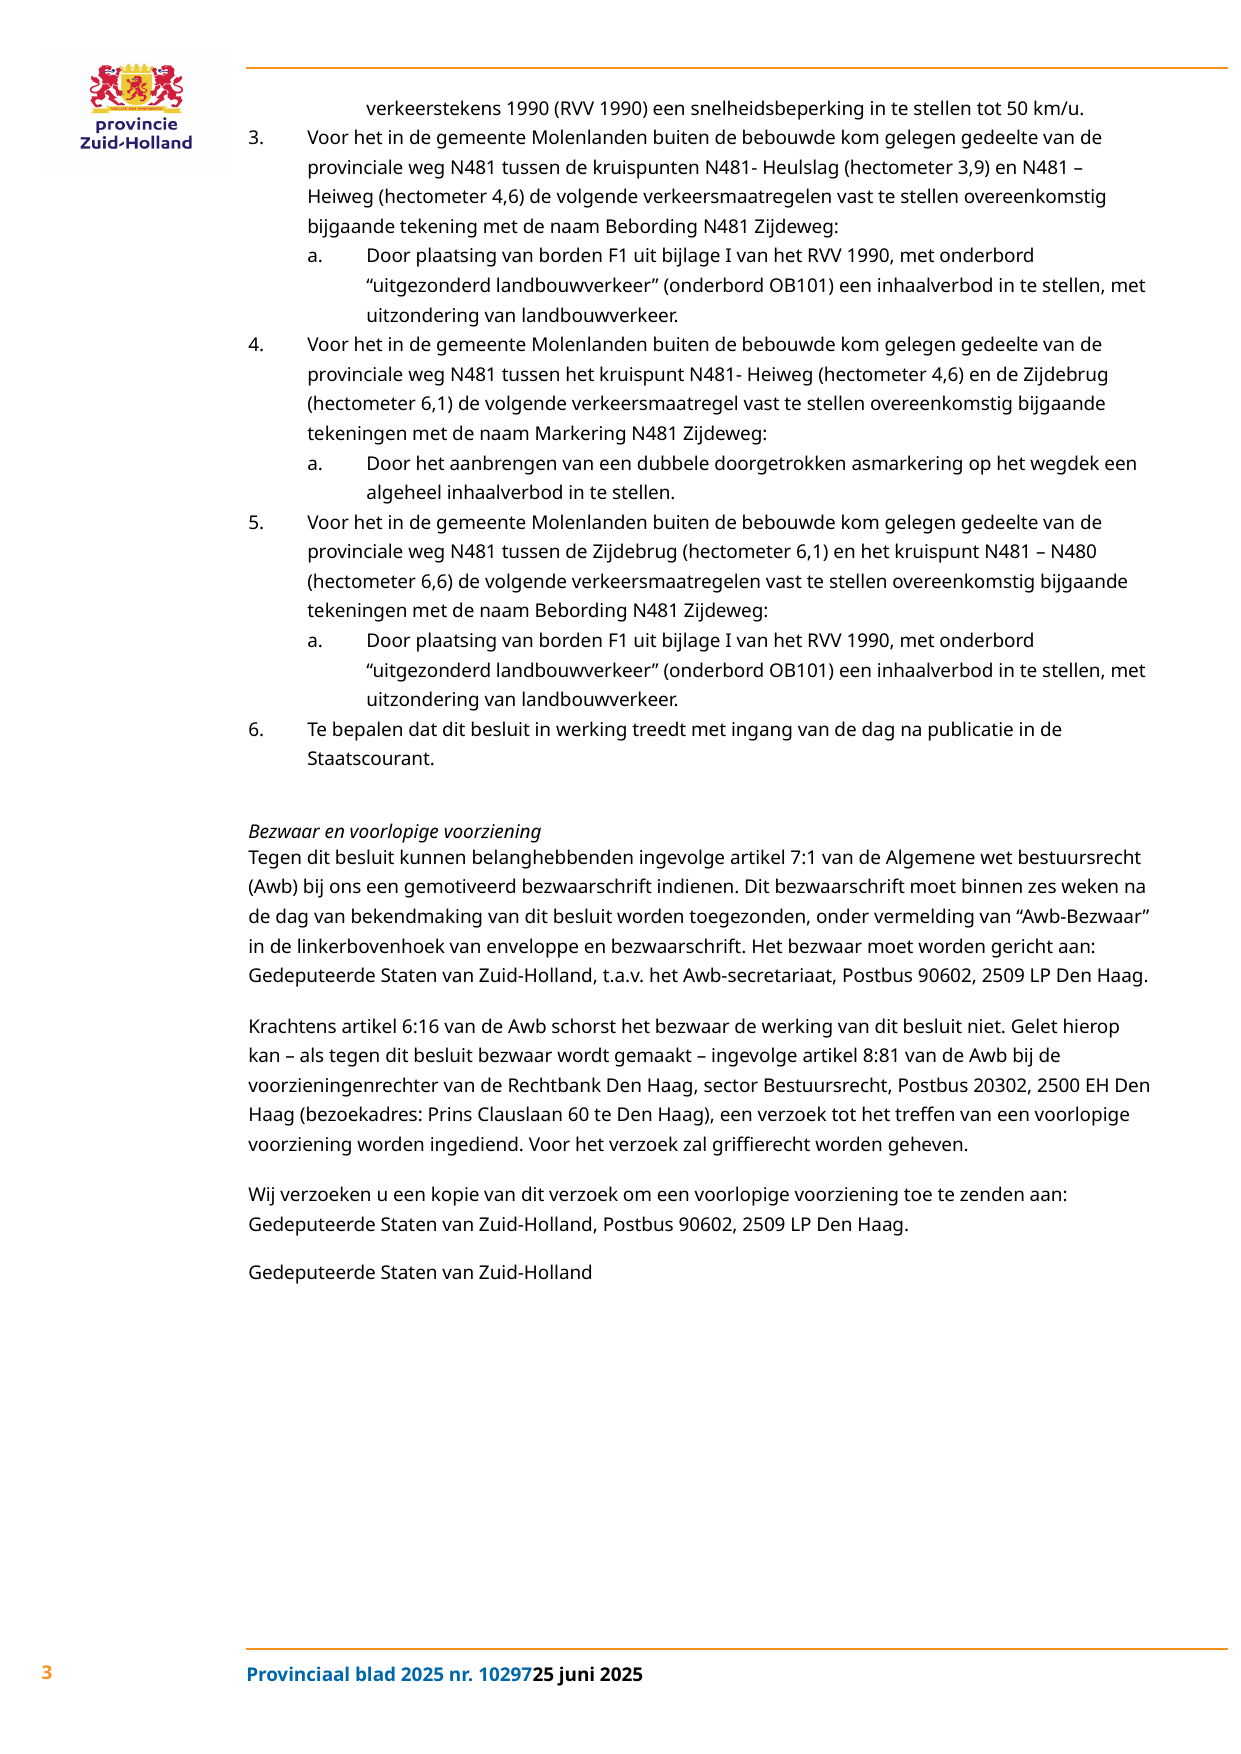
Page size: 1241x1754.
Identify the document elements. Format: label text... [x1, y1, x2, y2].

text Wij verzoeken u een kopie van dit verzoek om een voorlopige voorziening toe te zenden aan: Gedeputeerde Staten van Zuid-Holland, Postbus 90602, 2509 LP Den Haag. [248, 1182, 1152, 1237]
picture [41, 47, 231, 172]
list Voor het in de gemeente Molenlanden buiten de bebouwde kom gelegen gedeelte van de provinciale weg N481 tussen het kruispunt N481- Heiweg (hectometer 4,6) en de Zijdebrug (hectometer 6,1) de volgende verkeersmaatregel vast te stellen overeenkomstig bijgaande tekeningen met de naam Markering N481 Zijdeweg: [248, 331, 1152, 446]
list Door plaatsing van borden F1 uit bijlage I van het RVV 1990, met onderbord “uitgezonderd landbouwverkeer” (onderbord OB101) een inhaalverbod in te stellen, met uitzondering van landbouwverkeer. [307, 243, 1152, 328]
list Door het aanbrengen van een dubbele doorgetrokken asmarkering op het wegdek een algeheel inhaalverbod in te stellen. [307, 450, 1152, 505]
text Bezwaar en voorlopige voorziening [248, 818, 1152, 844]
list verkeerstekens 1990 (RVV 1990) een snelheidsbeperking in te stellen tot 50 km/u. [307, 95, 1152, 121]
list Te bepalen dat dit besluit in werking treedt met ingang van de dag na publicatie in de Staatscourant. [248, 716, 1152, 771]
list Voor het in de gemeente Molenlanden buiten de bebouwde kom gelegen gedeelte van de provinciale weg N481 tussen de kruispunten N481- Heulslag (hectometer 3,9) en N481 – Heiweg (hectometer 4,6) de volgende verkeersmaatregelen vast te stellen overeenkomstig bijgaande tekening met de naam Bebording N481 Zijdeweg: [248, 124, 1152, 239]
list Door plaatsing van borden F1 uit bijlage I van het RVV 1990, met onderbord “uitgezonderd landbouwverkeer” (onderbord OB101) een inhaalverbod in te stellen, met uitzondering van landbouwverkeer. [307, 627, 1152, 712]
text Tegen dit besluit kunnen belanghebbenden ingevolge artikel 7:1 van de Algemene wet bestuursrecht (Awb) bij ons een gemotiveerd bezwaarschrift indienen. Dit bezwaarschrift moet binnen zes weken na de dag van bekendmaking van dit besluit worden toegezonden, onder vermelding van “Awb-Bezwaar” in de linkerbovenhoek van enveloppe en bezwaarschrift. Het bezwaar moet worden gericht aan: Gedeputeerde Staten van Zuid-Holland, t.a.v. het Awb-secretariaat, Postbus 90602, 2509 LP Den Haag. [248, 844, 1152, 988]
text Krachtens artikel 6:16 van de Awb schorst het bezwaar de werking van dit besluit niet. Gelet hierop kan – als tegen dit besluit bezwaar wordt gemaakt – ingevolge artikel 8:81 van de Awb bij de voorzieningenrechter van de Rechtbank Den Haag, sector Bestuursrecht, Postbus 20302, 2500 EH Den Haag (bezoekadres: Prins Clauslaan 60 te Den Haag), een verzoek tot het treffen van een voorlopige voorziening worden ingediend. Voor het verzoek zal griffierecht worden geheven. [248, 1013, 1152, 1157]
text Gedeputeerde Staten van Zuid-Holland [248, 1259, 1152, 1285]
list Voor het in de gemeente Molenlanden buiten de bebouwde kom gelegen gedeelte van de provinciale weg N481 tussen de Zijdebrug (hectometer 6,1) en het kruispunt N481 – N480 (hectometer 6,6) de volgende verkeersmaatregelen vast te stellen overeenkomstig bijgaande tekeningen met de naam Bebording N481 Zijdeweg: [248, 509, 1152, 623]
